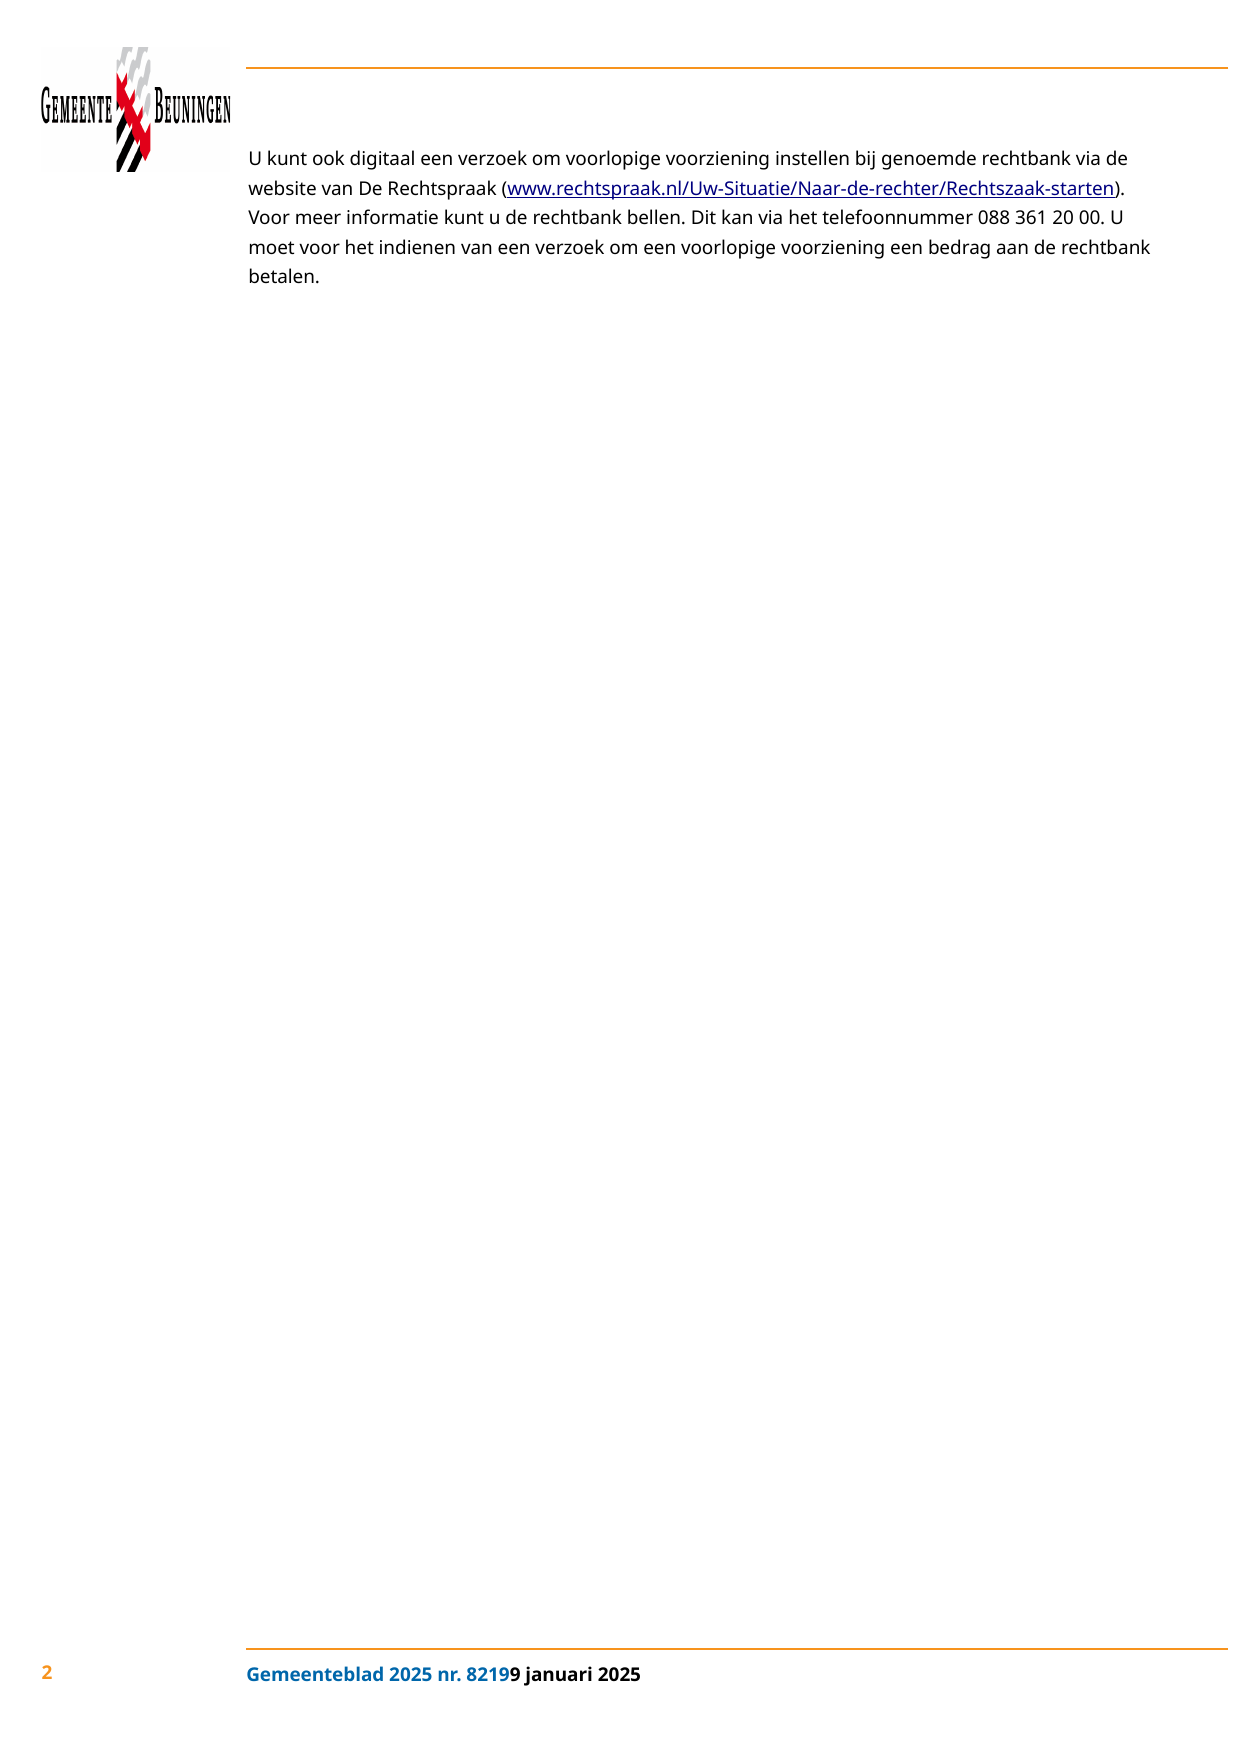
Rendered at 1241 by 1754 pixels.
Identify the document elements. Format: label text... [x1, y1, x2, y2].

text U kunt ook digitaal een verzoek om voorlopige voorziening instellen bij genoemde rechtbank via de website van De Rechtspraak (www.rechtspraak.nl/Uw-Situatie/Naar-de-rechter/Rechtszaak-starten). Voor meer informatie kunt u de rechtbank bellen. Dit kan via het telefoonnummer 088 361 20 00. U moet voor het indienen van een verzoek om een voorlopige voorziening een bedrag aan de rechtbank betalen. [248, 145, 1152, 289]
picture [41, 47, 231, 172]
